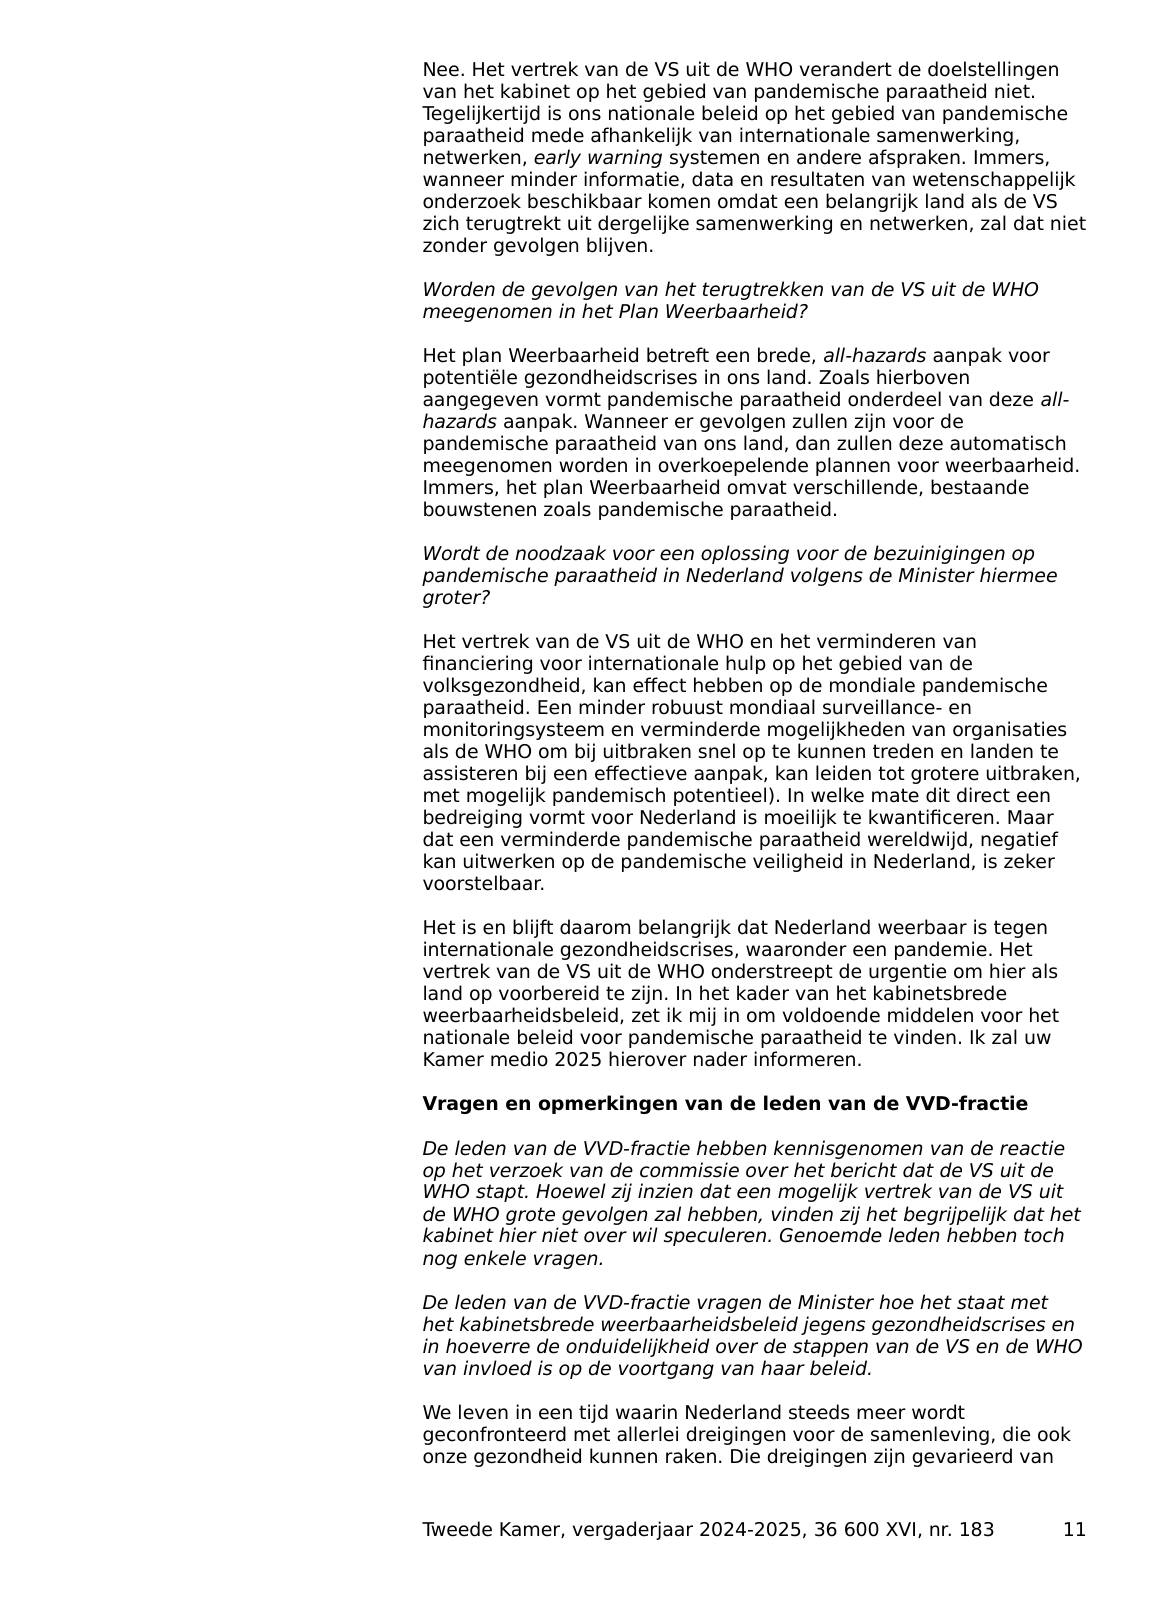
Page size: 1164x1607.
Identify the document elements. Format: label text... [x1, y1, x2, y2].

text Het is en blijft daarom belangrijk dat Nederland weerbaar is tegen internationale gezondheidscrises, waaronder een pandemie. Het vertrek van de VS uit de WHO onderstreept de urgentie om hier als land op voorbereid te zijn. In het kader van het kabinetsbrede weerbaarheidsbeleid, zet ik mij in om voldoende middelen voor het nationale beleid voor pandemische paraatheid te vinden. Ik zal uw Kamer medio 2025 hierover nader informeren. [422, 917, 1087, 1071]
text Het vertrek van de VS uit de WHO en het verminderen van financiering voor internationale hulp op het gebied van de volksgezondheid, kan effect hebben op de mondiale pandemische paraatheid. Een minder robuust mondiaal surveillance- en monitoringsysteem en verminderde mogelijkheden van organisaties als de WHO om bij uitbraken snel op te kunnen treden en landen te assisteren bij een effectieve aanpak, kan leiden tot grotere uitbraken, met mogelijk pandemisch potentieel). In welke mate dit direct een bedreiging vormt voor Nederland is moeilijk te kwantificeren. Maar dat een verminderde pandemische paraatheid wereldwijd, negatief kan uitwerken op de pandemische veiligheid in Nederland, is zeker voorstelbaar. [422, 631, 1087, 895]
subtitle Vragen en opmerkingen van de leden van de VVD-fractie [422, 1093, 1087, 1115]
text De leden van de VVD-fractie hebben kennisgenomen van de reactie op het verzoek van de commissie over het bericht dat de VS uit de WHO stapt. Hoewel zij inzien dat een mogelijk vertrek van de VS uit de WHO grote gevolgen zal hebben, vinden zij het begrijpelijk dat het kabinet hier niet over wil speculeren. Genoemde leden hebben toch nog enkele vragen. [422, 1137, 1087, 1269]
text We leven in een tijd waarin Nederland steeds meer wordt geconfronteerd met allerlei dreigingen voor de samenleving, die ook onze gezondheid kunnen raken. Die dreigingen zijn gevarieerd van [422, 1402, 1087, 1468]
text De leden van de VVD-fractie vragen de Minister hoe het staat met het kabinetsbrede weerbaarheidsbeleid jegens gezondheidscrises en in hoeverre de onduidelijkheid over de stappen van de VS en de WHO van invloed is op de voortgang van haar beleid. [422, 1292, 1087, 1379]
text Het plan Weerbaarheid betreft een brede, all-hazards aanpak voor potentiële gezondheidscrises in ons land. Zoals hierboven aangegeven vormt pandemische paraatheid onderdeel van deze all-hazards aanpak. Wanneer er gevolgen zullen zijn voor de pandemische paraatheid van ons land, dan zullen deze automatisch meegenomen worden in overkoepelende plannen voor weerbaarheid. Immers, het plan Weerbaarheid omvat verschillende, bestaande bouwstenen zoals pandemische paraatheid. [422, 345, 1087, 521]
text Nee. Het vertrek van de VS uit de WHO verandert de doelstellingen van het kabinet op het gebied van pandemische paraatheid niet. Tegelijkertijd is ons nationale beleid op het gebied van pandemische paraatheid mede afhankelijk van internationale samenwerking, netwerken, early warning systemen en andere afspraken. Immers, wanneer minder informatie, data en resultaten van wetenschappelijk onderzoek beschikbaar komen omdat een belangrijk land als de VS zich terugtrekt uit dergelijke samenwerking en netwerken, zal dat niet zonder gevolgen blijven. [422, 59, 1087, 257]
text Worden de gevolgen van het terugtrekken van de VS uit de WHO meegenomen in het Plan Weerbaarheid? [422, 279, 1087, 323]
text Wordt de noodzaak voor een oplossing voor de bezuinigingen op pandemische paraatheid in Nederland volgens de Minister hiermee groter? [422, 543, 1087, 609]
